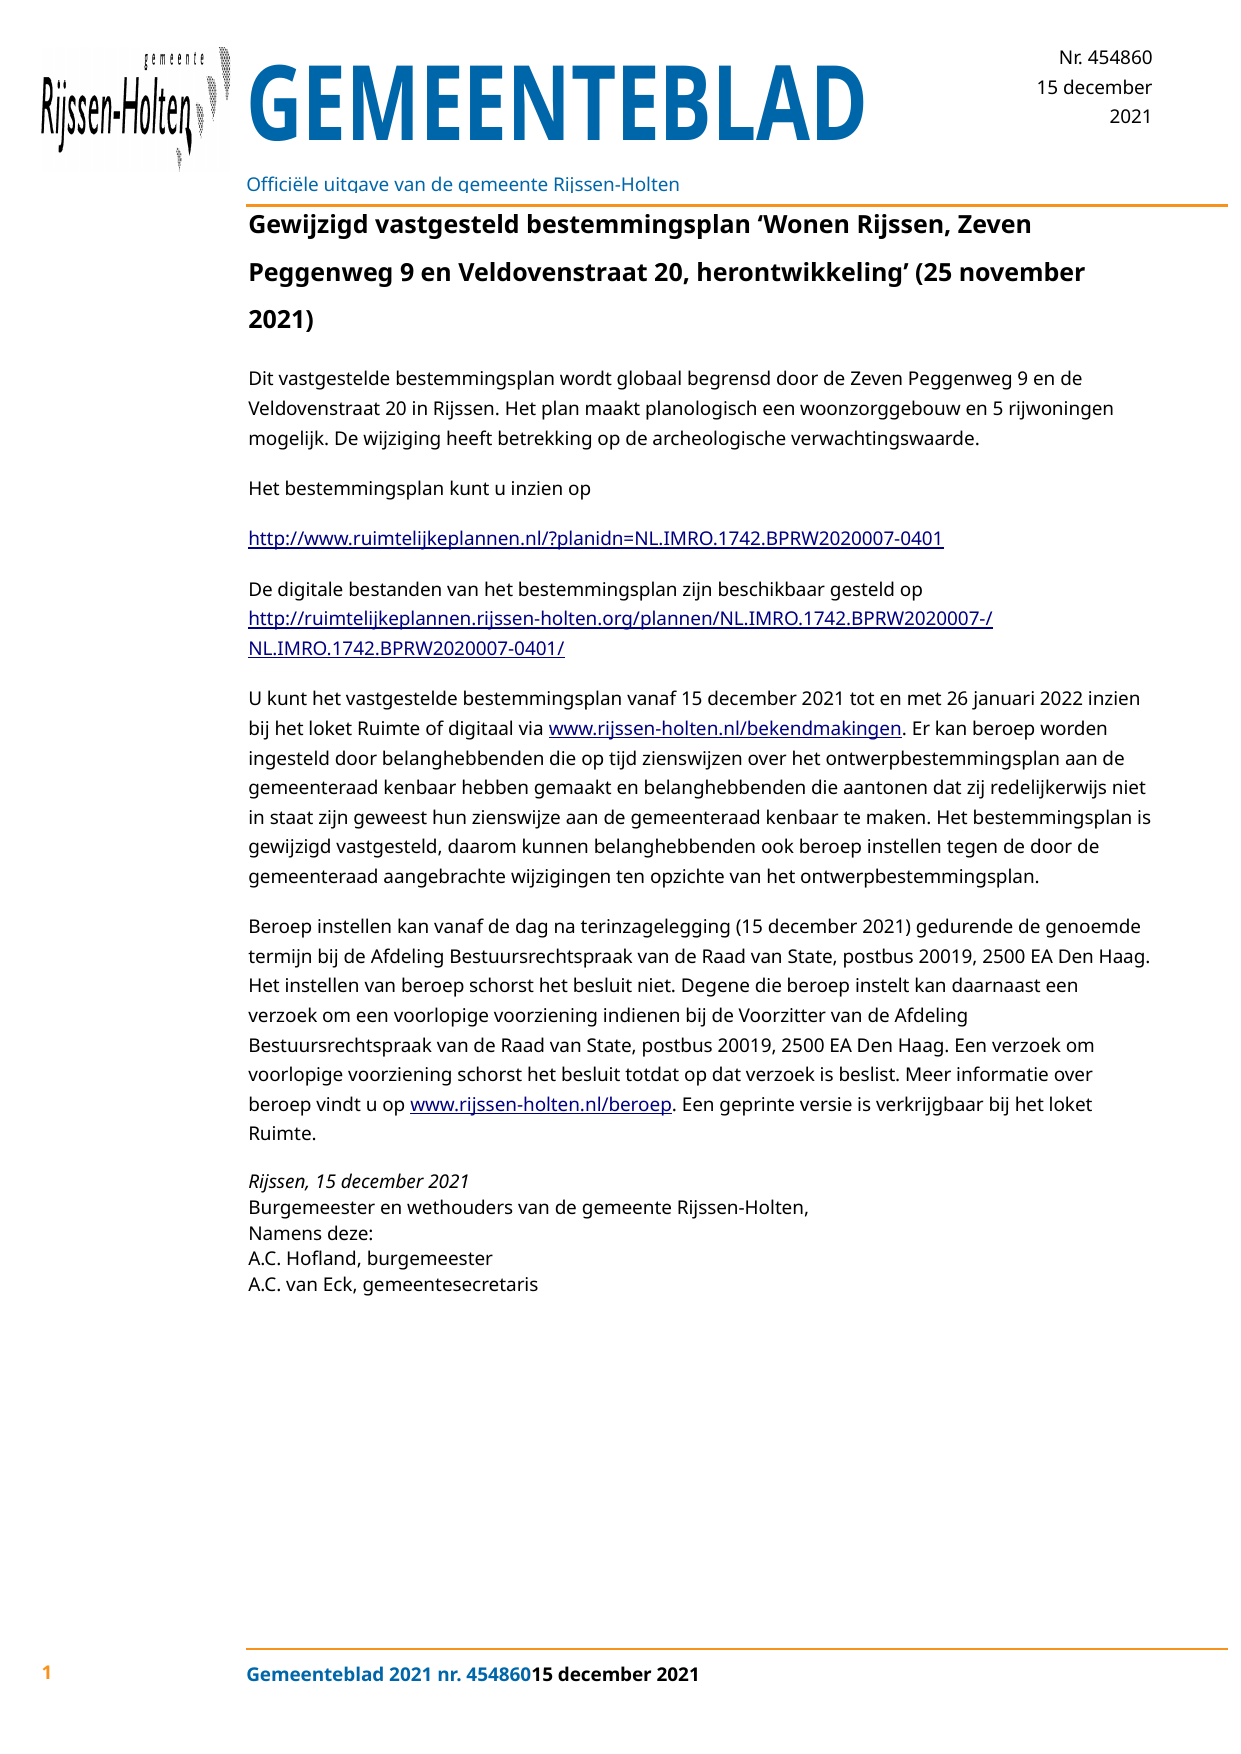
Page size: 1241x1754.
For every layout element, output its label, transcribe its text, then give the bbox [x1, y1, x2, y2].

text A.C. Hofland, burgemeester [248, 1246, 1152, 1271]
text Gewijzigd vastgesteld bestemmingsplan ‘Wonen Rijssen, Zeven Peggenweg 9 en Veldovenstraat 20, herontwikkeling’ (25 november 2021) [248, 207, 1152, 336]
text Het bestemmingsplan kunt u inzien op [248, 475, 1152, 501]
text Namens deze: [248, 1220, 1152, 1246]
text Rijssen, 15 december 2021 [248, 1168, 1152, 1194]
text http://www.ruimtelijkeplannen.nl/?planidn=NL.IMRO.1742.BPRW2020007-0401 [248, 526, 1152, 551]
text A.C. van Eck, gemeentesecretaris [248, 1271, 1152, 1297]
picture [41, 47, 231, 172]
text Beroep instellen kan vanaf de dag na terinzagelegging (15 december 2021) gedurende de genoemde termijn bij de Afdeling Bestuursrechtspraak van de Raad van State, postbus 20019, 2500 EA Den Haag. Het instellen van beroep schorst het besluit niet. Degene die beroep instelt kan daarnaast een verzoek om een voorlopige voorziening indienen bij de Voorzitter van de Afdeling Bestuursrechtspraak van de Raad van State, postbus 20019, 2500 EA Den Haag. Een verzoek om voorlopige voorziening schorst het besluit totdat op dat verzoek is beslist. Meer informatie over beroep vindt u op www.rijssen-holten.nl/beroep. Een geprinte versie is verkrijgbaar bij het loket Ruimte. [248, 913, 1152, 1146]
text De digitale bestanden van het bestemmingsplan zijn beschikbaar gesteld op http://ruimtelijkeplannen.rijssen-holten.org/plannen/NL.IMRO.1742.BPRW2020007-/NL.IMRO.1742.BPRW2020007-0401/ [248, 576, 1152, 661]
text U kunt het vastgestelde bestemmingsplan vanaf 15 december 2021 tot en met 26 januari 2022 inzien bij het loket Ruimte of digitaal via www.rijssen-holten.nl/bekendmakingen. Er kan beroep worden ingesteld door belanghebbenden die op tijd zienswijzen over het ontwerpbestemmingsplan aan de gemeenteraad kenbaar hebben gemaakt en belanghebbenden die aantonen dat zij redelijkerwijs niet in staat zijn geweest hun zienswijze aan de gemeenteraad kenbaar te maken. Het bestemmingsplan is gewijzigd vastgesteld, daarom kunnen belanghebbenden ook beroep instellen tegen de door de gemeenteraad aangebrachte wijzigingen ten opzichte van het ontwerpbestemmingsplan. [248, 686, 1152, 889]
text Burgemeester en wethouders van de gemeente Rijssen-Holten, [248, 1194, 1152, 1220]
text Dit vastgestelde bestemmingsplan wordt globaal begrensd door de Zeven Peggenweg 9 en de Veldovenstraat 20 in Rijssen. Het plan maakt planologisch een woonzorggebouw en 5 rijwoningen mogelijk. De wijziging heeft betrekking op de archeologische verwachtingswaarde. [248, 366, 1152, 450]
